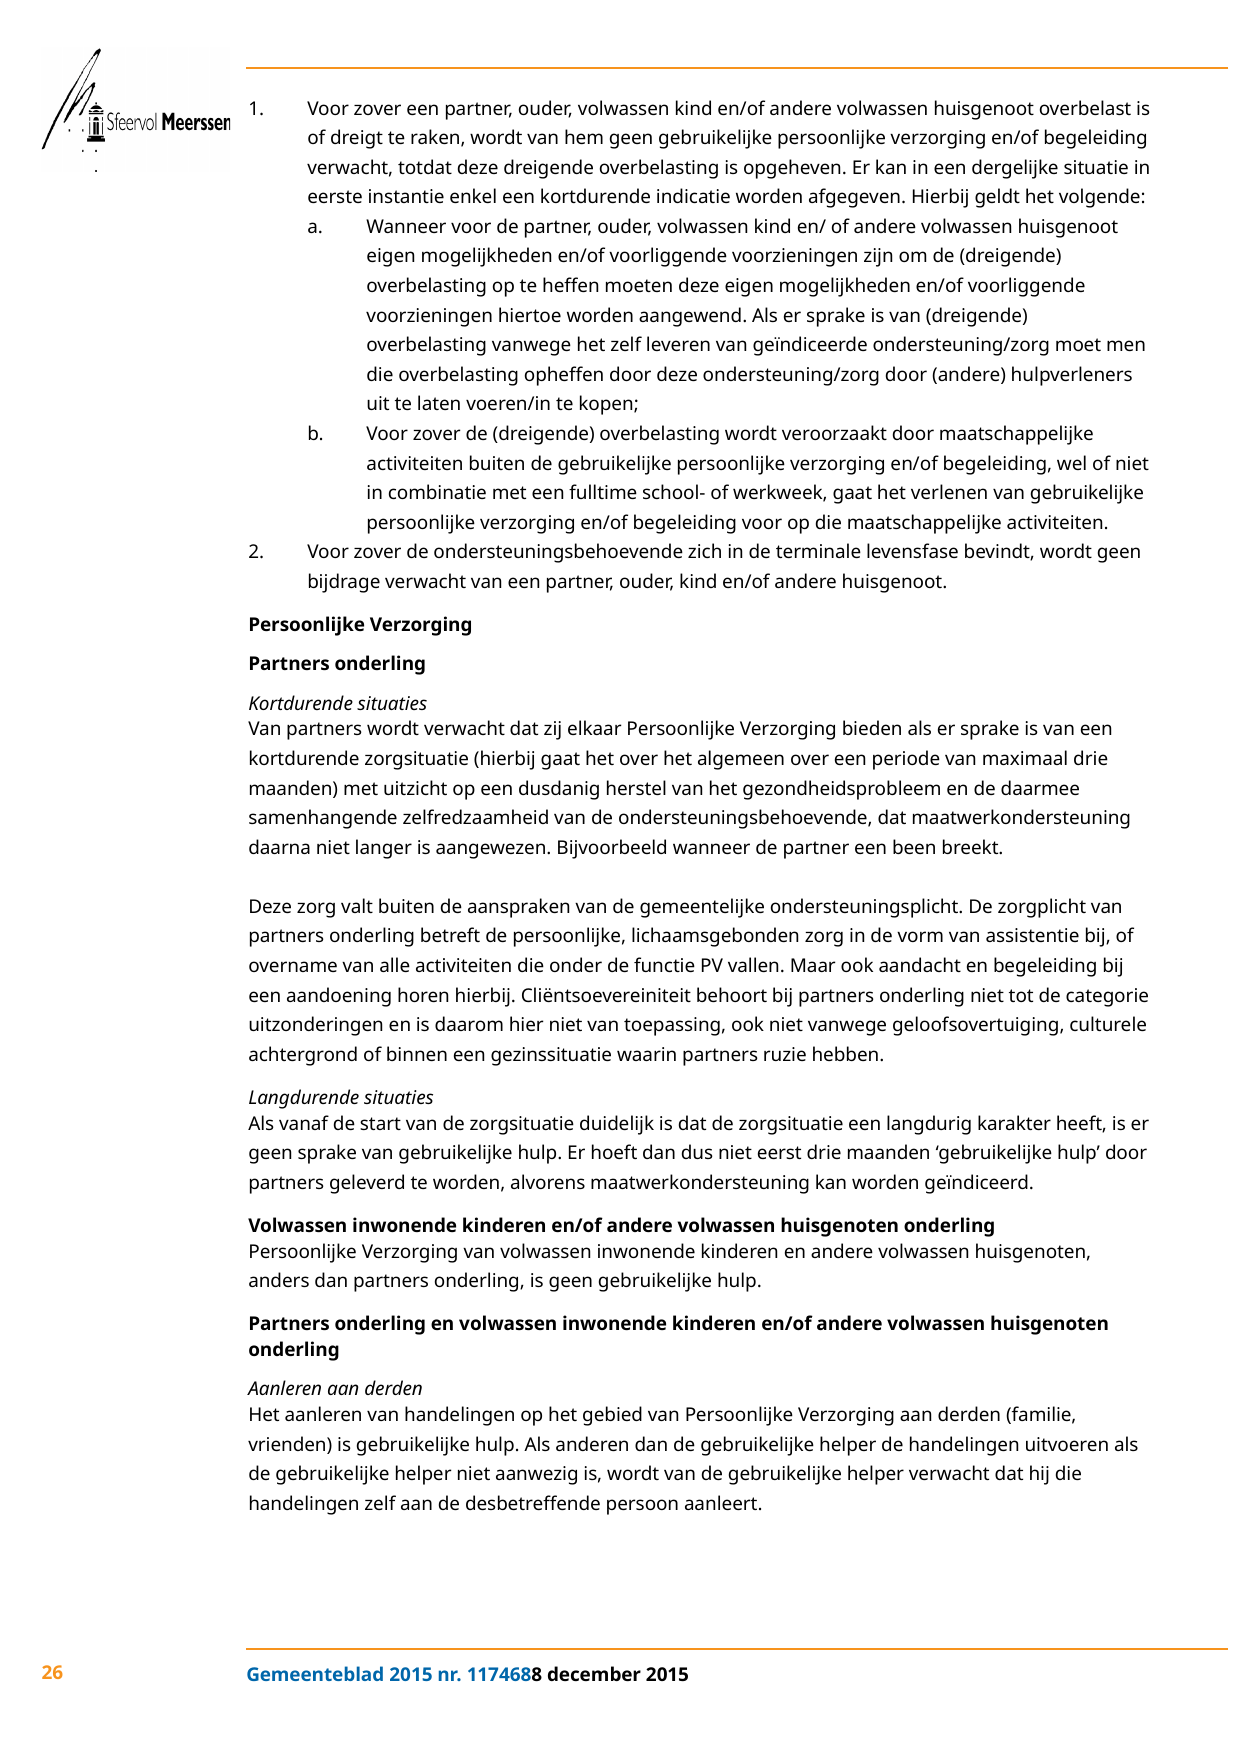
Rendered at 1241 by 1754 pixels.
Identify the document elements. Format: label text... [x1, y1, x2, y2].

list Voor zover een partner, ouder, volwassen kind en/of andere volwassen huisgenoot overbelast is of dreigt te raken, wordt van hem geen gebruikelijke persoonlijke verzorging en/of begeleiding verwacht, totdat deze dreigende overbelasting is opgeheven. Er kan in een dergelijke situatie in eerste instantie enkel een kortdurende indicatie worden afgegeven. Hierbij geldt het volgende: [248, 95, 1152, 209]
list Wanneer voor de partner, ouder, volwassen kind en/ of andere volwassen huisgenoot eigen mogelijkheden en/of voorliggende voorzieningen zijn om de (dreigende) overbelasting op te heffen moeten deze eigen mogelijkheden en/of voorliggende voorzieningen hiertoe worden aangewend. Als er sprake is van (dreigende) overbelasting vanwege het zelf leveren van geïndiceerde ondersteuning/zorg moet men die overbelasting opheffen door deze ondersteuning/zorg door (andere) hulpverleners uit te laten voeren/in te kopen; [307, 213, 1152, 416]
text Langdurende situaties [248, 1084, 1152, 1110]
text Als vanaf de start van de zorgsituatie duidelijk is dat de zorgsituatie een langdurig karakter heeft, is er geen sprake van gebruikelijke hulp. Er hoeft dan dus niet eerst drie maanden ‘gebruikelijke hulp’ door partners geleverd te worden, alvorens maatwerkondersteuning kan worden geïndiceerd. [248, 1110, 1152, 1195]
text Van partners wordt verwacht dat zij elkaar Persoonlijke Verzorging bieden als er sprake is van een kortdurende zorgsituatie (hierbij gaat het over het algemeen over een periode van maximaal drie maanden) met uitzicht op een dusdanig herstel van het gezondheidsprobleem en de daarmee samenhangende zelfredzaamheid van de ondersteuningsbehoevende, dat maatwerkondersteuning daarna niet langer is aangewezen. Bijvoorbeeld wanneer de partner een been breekt. [248, 716, 1152, 859]
text Kortdurende situaties [248, 690, 1152, 716]
picture [41, 47, 231, 172]
text Partners onderling en volwassen inwonende kinderen en/of andere volwassen huisgenoten onderling [248, 1311, 1152, 1362]
text Persoonlijke Verzorging van volwassen inwonende kinderen en andere volwassen huisgenoten, anders dan partners onderling, is geen gebruikelijke hulp. [248, 1238, 1152, 1293]
list Voor zover de ondersteuningsbehoevende zich in de terminale levensfase bevindt, wordt geen bijdrage verwacht van een partner, ouder, kind en/of andere huisgenoot. [248, 538, 1152, 594]
text Volwassen inwonende kinderen en/of andere volwassen huisgenoten onderling [248, 1212, 1152, 1238]
text Het aanleren van handelingen op het gebied van Persoonlijke Verzorging aan derden (familie, vrienden) is gebruikelijke hulp. Als anderen dan de gebruikelijke helper de handelingen uitvoeren als de gebruikelijke helper niet aanwezig is, wordt van de gebruikelijke helper verwacht dat hij die handelingen zelf aan de desbetreffende persoon aanleert. [248, 1401, 1152, 1516]
text Aanleren aan derden [248, 1376, 1152, 1401]
text Deze zorg valt buiten de aanspraken van de gemeentelijke ondersteuningsplicht. De zorgplicht van partners onderling betreft de persoonlijke, lichaamsgebonden zorg in de vorm van assistentie bij, of overname van alle activiteiten die onder de functie PV vallen. Maar ook aandacht en begeleiding bij een aandoening horen hierbij. Cliëntsoevereiniteit behoort bij partners onderling niet tot de categorie uitzonderingen en is daarom hier niet van toepassing, ook niet vanwege geloofsovertuiging, culturele achtergrond of binnen een gezinssituatie waarin partners ruzie hebben. [248, 893, 1152, 1067]
list Voor zover de (dreigende) overbelasting wordt veroorzaakt door maatschappelijke activiteiten buiten de gebruikelijke persoonlijke verzorging en/of begeleiding, wel of niet in combinatie met een fulltime school- of werkweek, gaat het verlenen van gebruikelijke persoonlijke verzorging en/of begeleiding voor op die maatschappelijke activiteiten. [307, 420, 1152, 535]
text Partners onderling [248, 651, 1152, 676]
text Persoonlijke Verzorging [248, 611, 1152, 637]
